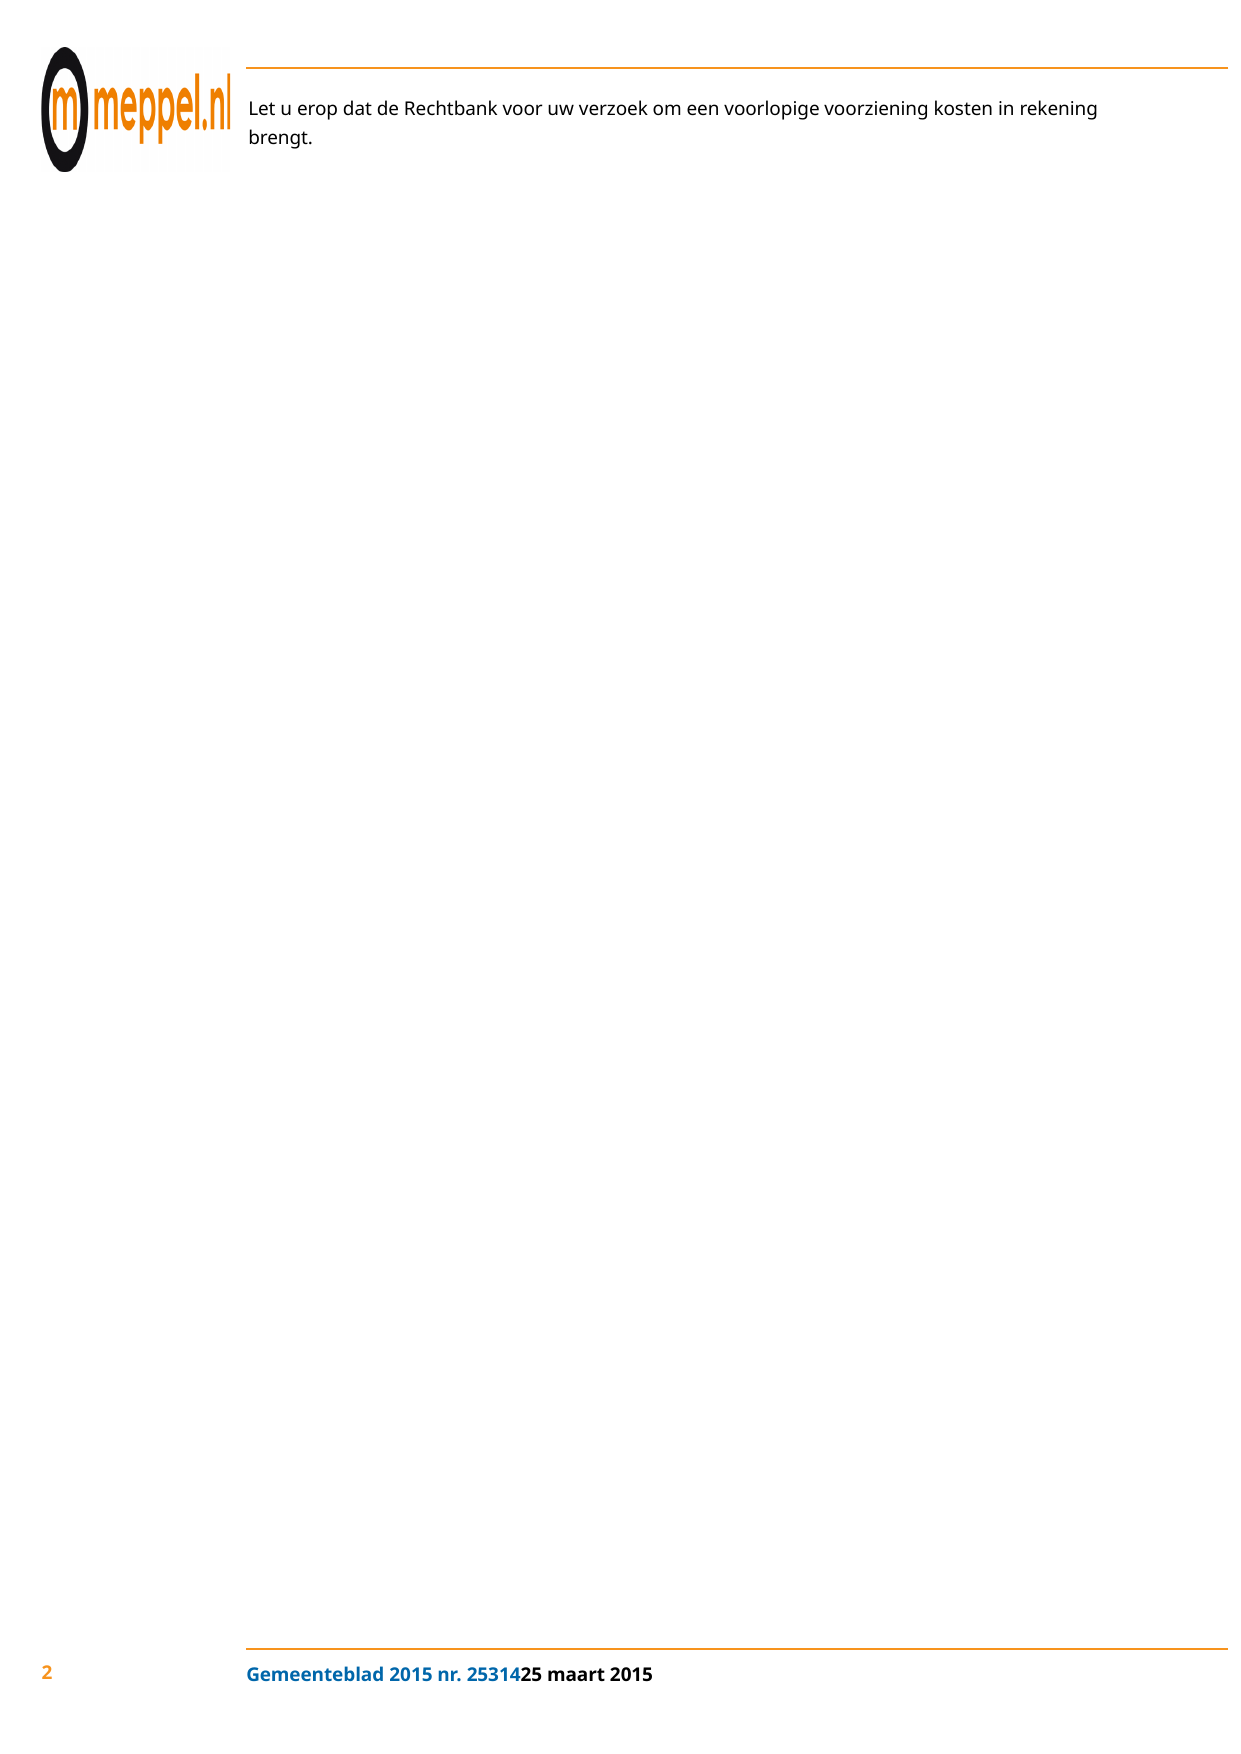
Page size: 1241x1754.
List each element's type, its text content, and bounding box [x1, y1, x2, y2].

picture [41, 47, 231, 172]
text Let u erop dat de Rechtbank voor uw verzoek om een voorlopige voorziening kosten in rekening brengt. [248, 95, 1152, 150]
